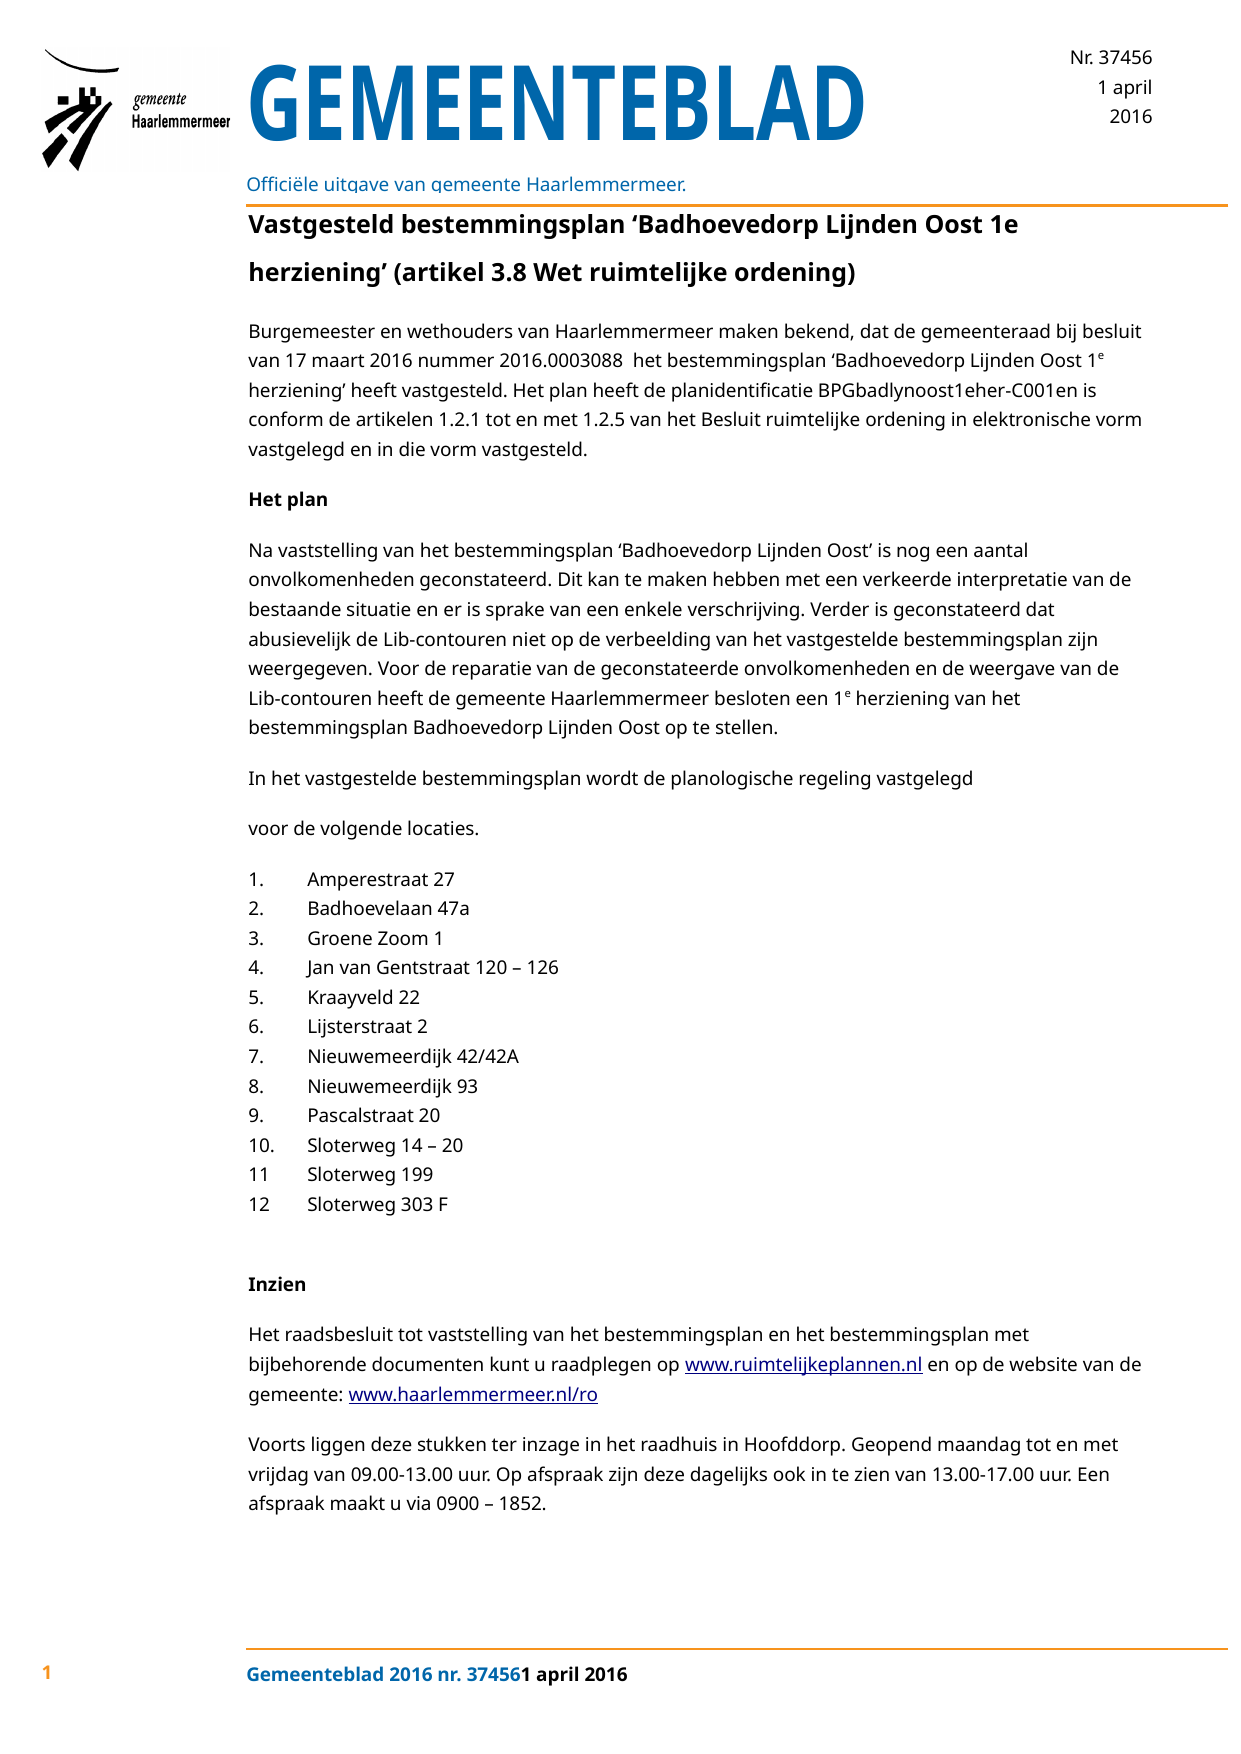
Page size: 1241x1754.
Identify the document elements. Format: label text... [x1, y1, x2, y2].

list Jan van Gentstraat 120 – 126 [248, 954, 1152, 980]
text Het raadsbesluit tot vaststelling van het bestemmingsplan en het bestemmingsplan met bijbehorende documenten kunt u raadplegen op www.ruimtelijkeplannen.nl en op de website van de gemeente: www.haarlemmermeer.nl/ro [248, 1322, 1152, 1407]
list Badhoevelaan 47a [248, 895, 1152, 921]
picture [41, 47, 231, 172]
list Nieuwemeerdijk 42/42A [248, 1043, 1152, 1069]
list Lijsterstraat 2 [248, 1014, 1152, 1039]
text Het plan [248, 487, 1152, 512]
list Nieuwemeerdijk 93 [248, 1073, 1152, 1099]
text Vastgesteld bestemmingsplan ‘Badhoevedorp Lijnden Oost 1e herziening’ (artikel 3.8 Wet ruimtelijke ordening) [248, 207, 1152, 288]
list Sloterweg 199 [248, 1162, 1152, 1187]
list Kraayveld 22 [248, 984, 1152, 1010]
text Voorts liggen deze stukken ter inzage in het raadhuis in Hoofddorp. Geopend maandag tot en met vrijdag van 09.00-13.00 uur. Op afspraak zijn deze dagelijks ook in te zien van 13.00-17.00 uur. Een afspraak maakt u via 0900 – 1852. [248, 1431, 1152, 1516]
text Na vaststelling van het bestemmingsplan ‘Badhoevedorp Lijnden Oost’ is nog een aantal onvolkomenheden geconstateerd. Dit kan te maken hebben met een verkeerde interpretatie van de bestaande situatie en er is sprake van een enkele verschrijving. Verder is geconstateerd dat abusievelijk de Lib-contouren niet op de verbeelding van het vastgestelde bestemmingsplan zijn weergegeven. Voor de reparatie van de geconstateerde onvolkomenheden en de weergave van de Lib-contouren heeft de gemeente Haarlemmermeer besloten een 1e herziening van het bestemmingsplan Badhoevedorp Lijnden Oost op te stellen. [248, 537, 1152, 740]
list Amperestraat 27 [248, 866, 1152, 892]
list Groene Zoom 1 [248, 925, 1152, 951]
text Inzien [248, 1271, 1152, 1297]
text In het vastgestelde bestemmingsplan wordt de planologische regeling vastgelegd [248, 765, 1152, 791]
list Sloterweg 303 F [248, 1191, 1152, 1217]
text voor de volgende locaties. [248, 815, 1152, 841]
list Sloterweg 14 – 20 [248, 1132, 1152, 1158]
text Burgemeester en wethouders van Haarlemmermeer maken bekend, dat de gemeenteraad bij besluit van 17 maart 2016 nummer 2016.0003088 het bestemmingsplan ‘Badhoevedorp Lijnden Oost 1e herziening’ heeft vastgesteld. Het plan heeft de planidentificatie BPGbadlynoost1eher-C001en is conform de artikelen 1.2.1 tot en met 1.2.5 van het Besluit ruimtelijke ordening in elektronische vorm vastgelegd en in die vorm vastgesteld. [248, 318, 1152, 462]
list Pascalstraat 20 [248, 1102, 1152, 1128]
